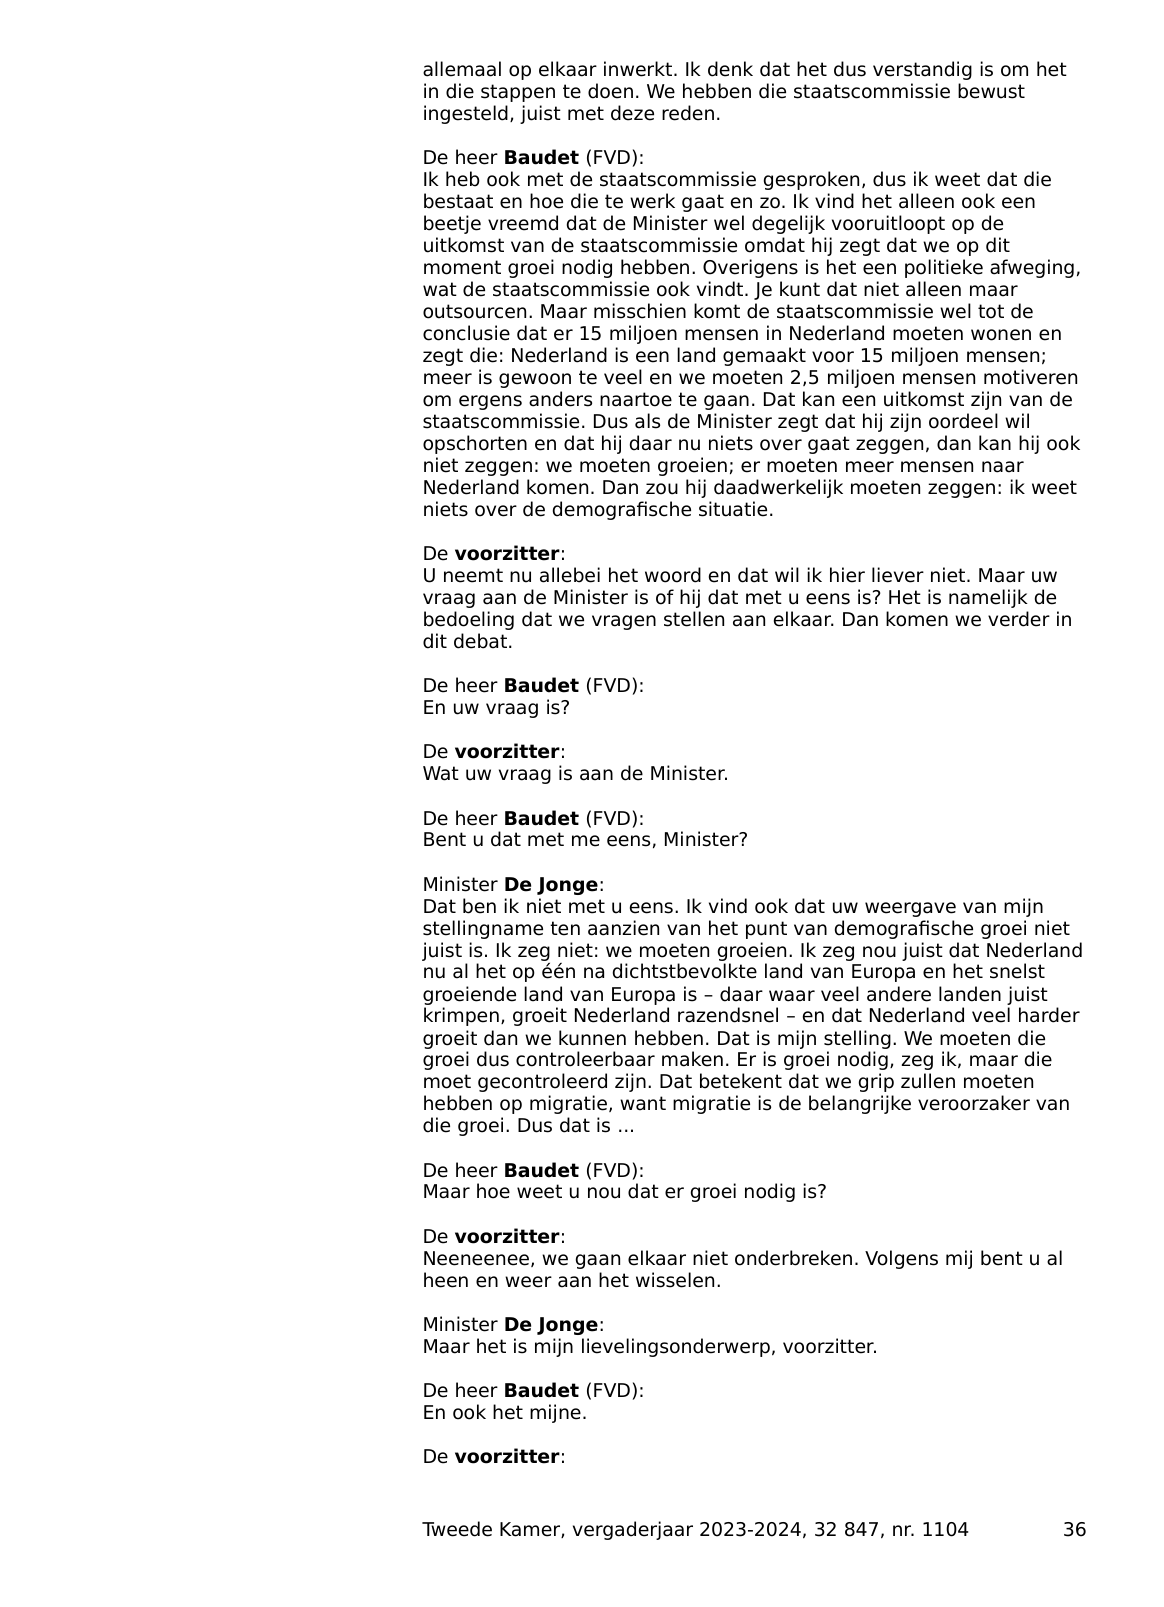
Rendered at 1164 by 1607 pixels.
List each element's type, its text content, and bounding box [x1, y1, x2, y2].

text Minister De Jonge: [422, 873, 1087, 896]
text De heer Baudet (FVD): [422, 807, 1087, 829]
text Minister De Jonge: [422, 1314, 1087, 1336]
text De voorzitter: [422, 1446, 1087, 1468]
text De voorzitter: [422, 741, 1087, 763]
text Dat ben ik niet met u eens. Ik vind ook dat uw weergave van mijn stellingname ten aanzien van het punt van demografische groei niet juist is. Ik zeg niet: we moeten groeien. Ik zeg nou juist dat Nederland nu al het op één na dichtstbevolkte land van Europa en het snelst groeiende land van Europa is – daar waar veel andere landen juist krimpen, groeit Nederland razendsnel – en dat Nederland veel harder groeit dan we kunnen hebben. Dat is mijn stelling. We moeten die groei dus controleerbaar maken. Er is groei nodig, zeg ik, maar die moet gecontroleerd zijn. Dat betekent dat we grip zullen moeten hebben op migratie, want migratie is de belangrijke veroorzaker van die groei. Dus dat is ... [422, 896, 1087, 1137]
text U neemt nu allebei het woord en dat wil ik hier liever niet. Maar uw vraag aan de Minister is of hij dat met u eens is? Het is namelijk de bedoeling dat we vragen stellen aan elkaar. Dan komen we verder in dit debat. [422, 565, 1087, 653]
text Maar het is mijn lievelingsonderwerp, voorzitter. [422, 1336, 1087, 1358]
text De heer Baudet (FVD): [422, 1159, 1087, 1181]
text En ook het mijne. [422, 1402, 1087, 1424]
text En uw vraag is? [422, 697, 1087, 719]
text De heer Baudet (FVD): [422, 1380, 1087, 1402]
text Wat uw vraag is aan de Minister. [422, 763, 1087, 785]
text Bent u dat met me eens, Minister? [422, 829, 1087, 851]
text allemaal op elkaar inwerkt. Ik denk dat het dus verstandig is om het in die stappen te doen. We hebben die staatscommissie bewust ingesteld, juist met deze reden. [422, 59, 1087, 125]
text De voorzitter: [422, 543, 1087, 565]
text De heer Baudet (FVD): [422, 675, 1087, 697]
text De voorzitter: [422, 1226, 1087, 1248]
text Ik heb ook met de staatscommissie gesproken, dus ik weet dat die bestaat en hoe die te werk gaat en zo. Ik vind het alleen ook een beetje vreemd dat de Minister wel degelijk vooruitloopt op de uitkomst van de staatscommissie omdat hij zegt dat we op dit moment groei nodig hebben. Overigens is het een politieke afweging, wat de staatscommissie ook vindt. Je kunt dat niet alleen maar outsourcen. Maar misschien komt de staatscommissie wel tot de conclusie dat er 15 miljoen mensen in Nederland moeten wonen en zegt die: Nederland is een land gemaakt voor 15 miljoen mensen; meer is gewoon te veel en we moeten 2,5 miljoen mensen motiveren om ergens anders naartoe te gaan. Dat kan een uitkomst zijn van de staatscommissie. Dus als de Minister zegt dat hij zijn oordeel wil opschorten en dat hij daar nu niets over gaat zeggen, dan kan hij ook niet zeggen: we moeten groeien; er moeten meer mensen naar Nederland komen. Dan zou hij daadwerkelijk moeten zeggen: ik weet niets over de demografische situatie. [422, 169, 1087, 521]
text Maar hoe weet u nou dat er groei nodig is? [422, 1181, 1087, 1203]
text De heer Baudet (FVD): [422, 147, 1087, 169]
text Neeneenee, we gaan elkaar niet onderbreken. Volgens mij bent u al heen en weer aan het wisselen. [422, 1248, 1087, 1292]
